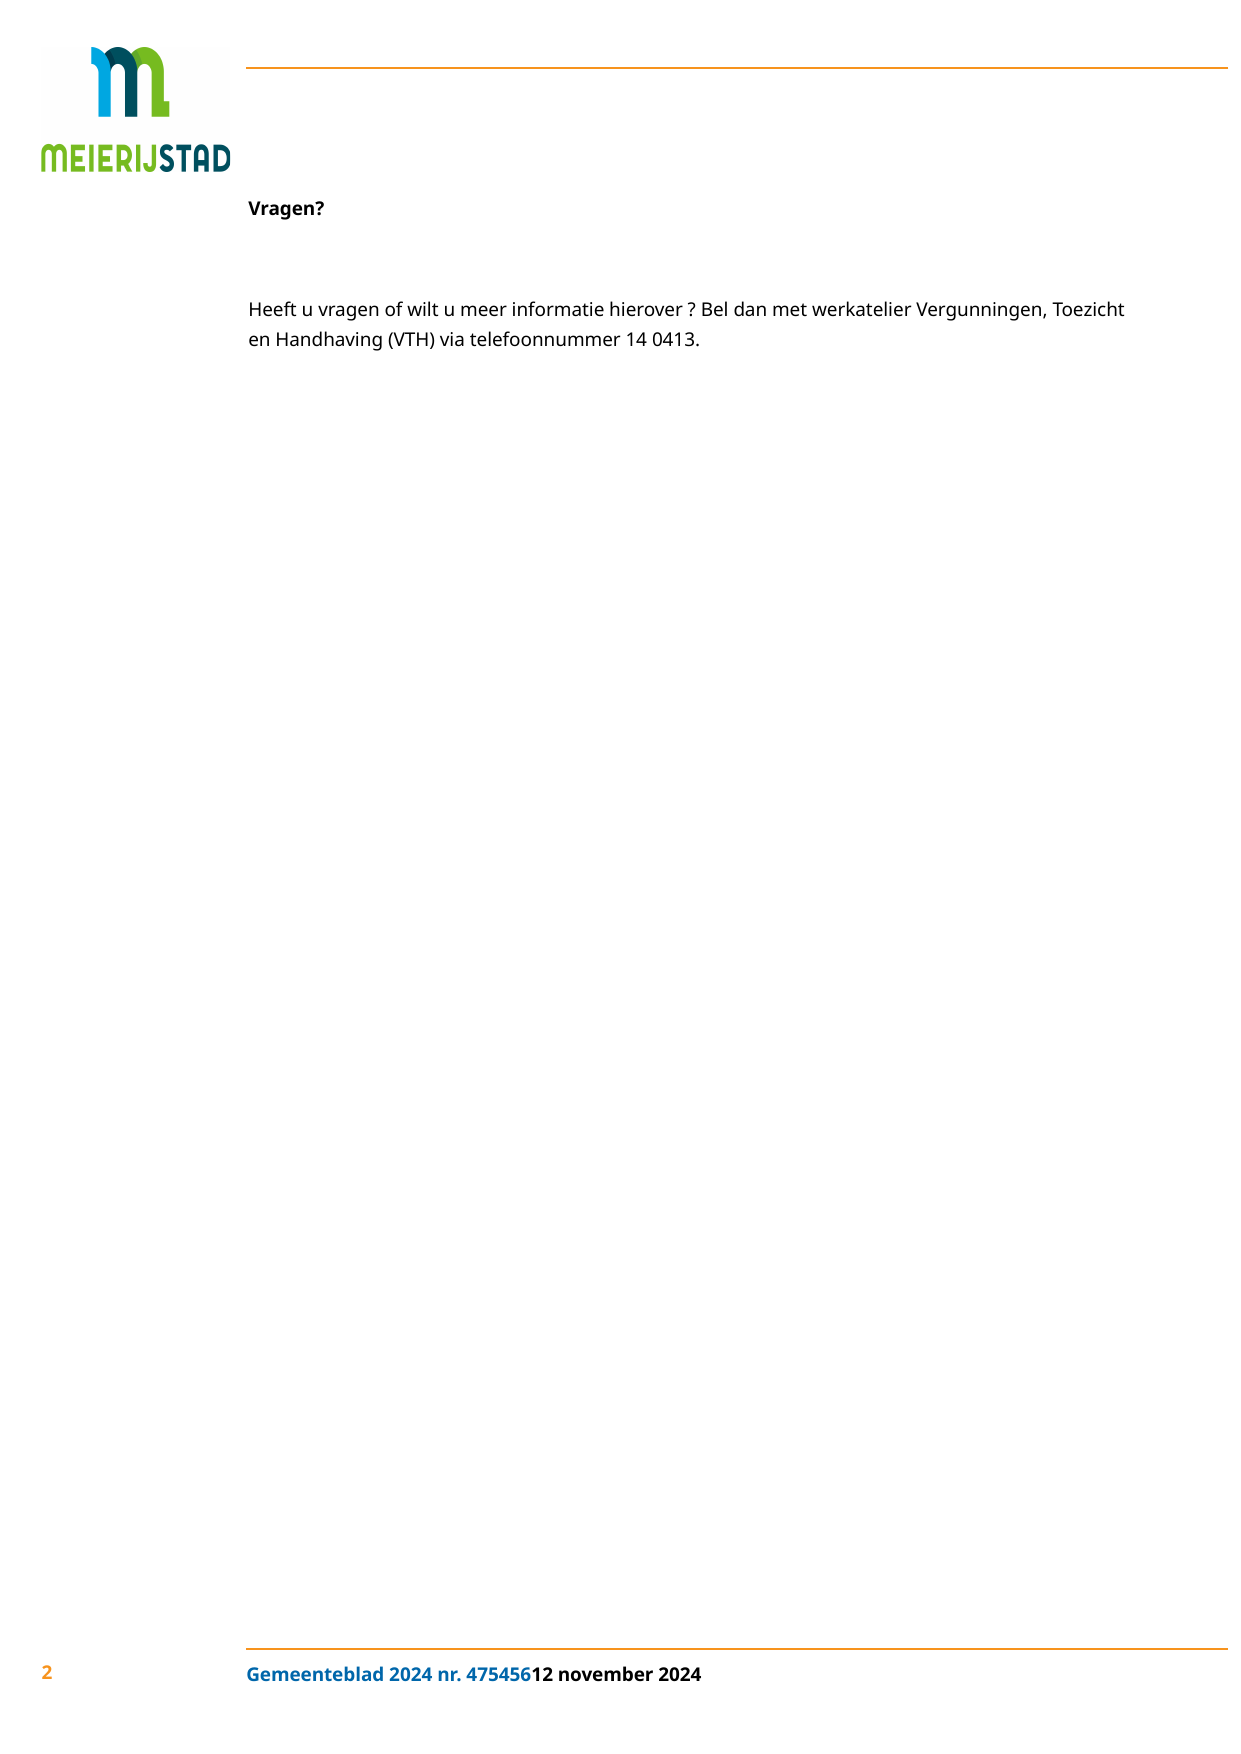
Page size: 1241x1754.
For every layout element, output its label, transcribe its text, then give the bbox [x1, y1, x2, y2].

picture [41, 47, 231, 172]
text Heeft u vragen of wilt u meer informatie hierover ? Bel dan met werkatelier Vergunningen, Toezicht en Handhaving (VTH) via telefoonnummer 14 0413. [248, 296, 1152, 352]
text Vragen? [248, 196, 1152, 221]
